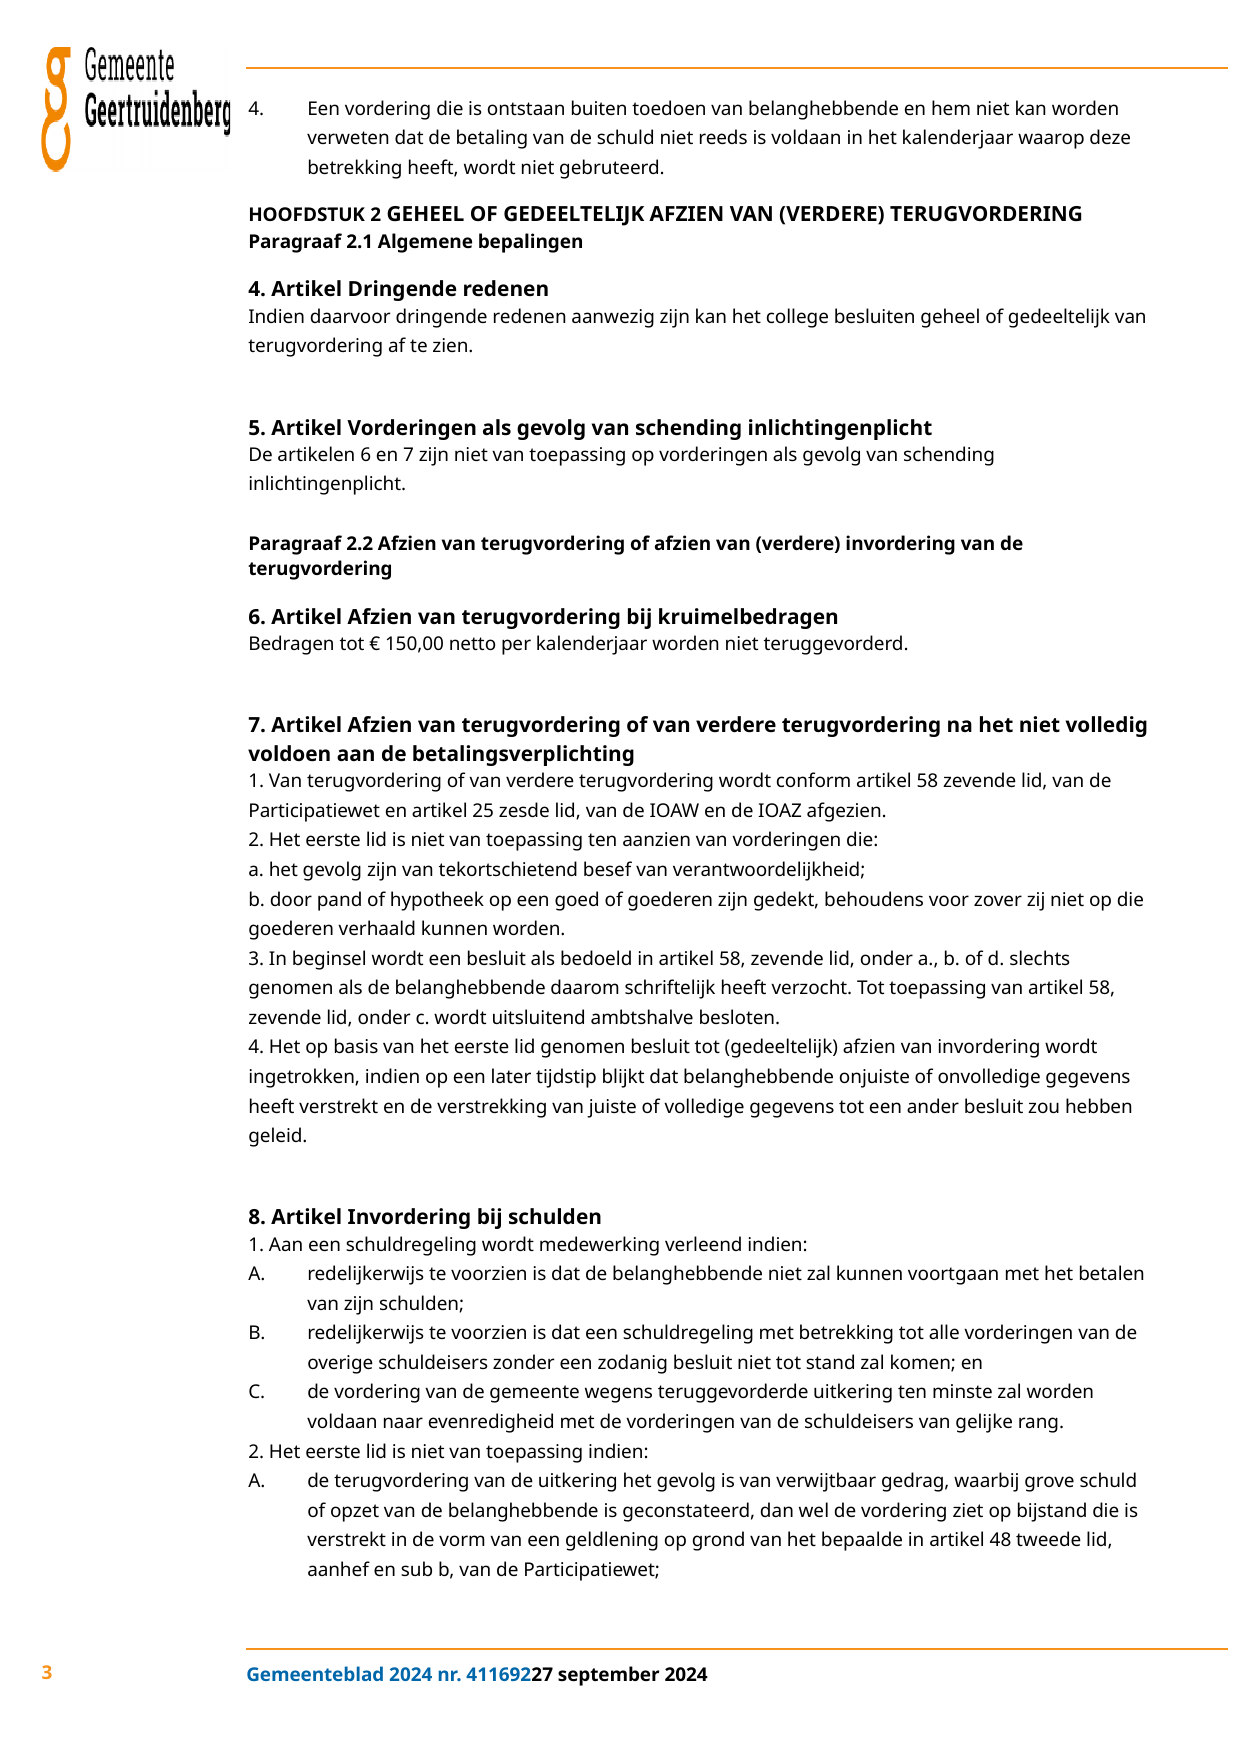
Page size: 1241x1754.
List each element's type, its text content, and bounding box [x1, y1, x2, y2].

text 5. Artikel Vorderingen als gevolg van schending inlichtingenplicht [248, 413, 1152, 441]
text 1. Van terugvordering of van verdere terugvordering wordt conform artikel 58 zevende lid, van de Participatiewet en artikel 25 zesde lid, van de IOAW en de IOAZ afgezien. [248, 767, 1152, 823]
text 2. Het eerste lid is niet van toepassing ten aanzien van vorderingen die: [248, 827, 1152, 852]
text a. het gevolg zijn van tekortschietend besef van verantwoordelijkheid; [248, 856, 1152, 882]
list redelijkerwijs te voorzien is dat de belanghebbende niet zal kunnen voortgaan met het betalen van zijn schulden; [248, 1260, 1152, 1316]
picture [41, 47, 231, 172]
text 3. In beginsel wordt een besluit als bedoeld in artikel 58, zevende lid, onder a., b. of d. slechts genomen als de belanghebbende daarom schriftelijk heeft verzocht. Tot toepassing van artikel 58, zevende lid, onder c. wordt uitsluitend ambtshalve besloten. [248, 945, 1152, 1030]
text De artikelen 6 en 7 zijn niet van toepassing op vorderingen als gevolg van schending inlichtingenplicht. [248, 441, 1152, 496]
text Paragraaf 2.2 Afzien van terugvordering of afzien van (verdere) invordering van de terugvordering [248, 530, 1152, 581]
text Bedragen tot € 150,00 netto per kalenderjaar worden niet teruggevorderd. [248, 631, 1152, 656]
list Een vordering die is ontstaan buiten toedoen van belanghebbende en hem niet kan worden verweten dat de betaling van de schuld niet reeds is voldaan in het kalenderjaar waarop deze betrekking heeft, wordt niet gebruteerd. [248, 95, 1152, 180]
list de vordering van de gemeente wegens teruggevorderde uitkering ten minste zal worden voldaan naar evenredigheid met de vorderingen van de schuldeisers van gelijke rang. [248, 1379, 1152, 1434]
text 4. Het op basis van het eerste lid genomen besluit tot (gedeeltelijk) afzien van invordering wordt ingetrokken, indien op een later tijdstip blijkt dat belanghebbende onjuiste of onvolledige gegevens heeft verstrekt en de verstrekking van juiste of volledige gegevens tot een ander besluit zou hebben geleid. [248, 1034, 1152, 1148]
text HOOFDSTUK 2 GEHEEL OF GEDEELTELIJK AFZIEN VAN (VERDERE) TERUGVORDERING [248, 199, 1152, 228]
text 2. Het eerste lid is niet van toepassing indien: [248, 1438, 1152, 1464]
list redelijkerwijs te voorzien is dat een schuldregeling met betrekking tot alle vorderingen van de overige schuldeisers zonder een zodanig besluit niet tot stand zal komen; en [248, 1319, 1152, 1375]
list de terugvordering van de uitkering het gevolg is van verwijtbaar gedrag, waarbij grove schuld of opzet van de belanghebbende is geconstateerd, dan wel de vordering ziet op bijstand die is verstrekt in de vorm van een geldlening op grond van het bepaalde in artikel 48 tweede lid, aanhef en sub b, van de Participatiewet; [248, 1467, 1152, 1582]
text 8. Artikel Invordering bij schulden [248, 1202, 1152, 1231]
text Paragraaf 2.1 Algemene bepalingen [248, 228, 1152, 254]
text 6. Artikel Afzien van terugvordering bij kruimelbedragen [248, 602, 1152, 631]
text b. door pand of hypotheek op een goed of goederen zijn gedekt, behoudens voor zover zij niet op die goederen verhaald kunnen worden. [248, 886, 1152, 941]
text 7. Artikel Afzien van terugvordering of van verdere terugvordering na het niet volledig voldoen aan de betalingsverplichting [248, 711, 1152, 767]
text Indien daarvoor dringende redenen aanwezig zijn kan het college besluiten geheel of gedeeltelijk van terugvordering af te zien. [248, 303, 1152, 358]
text 4. Artikel Dringende redenen [248, 274, 1152, 303]
text 1. Aan een schuldregeling wordt medewerking verleend indien: [248, 1231, 1152, 1257]
